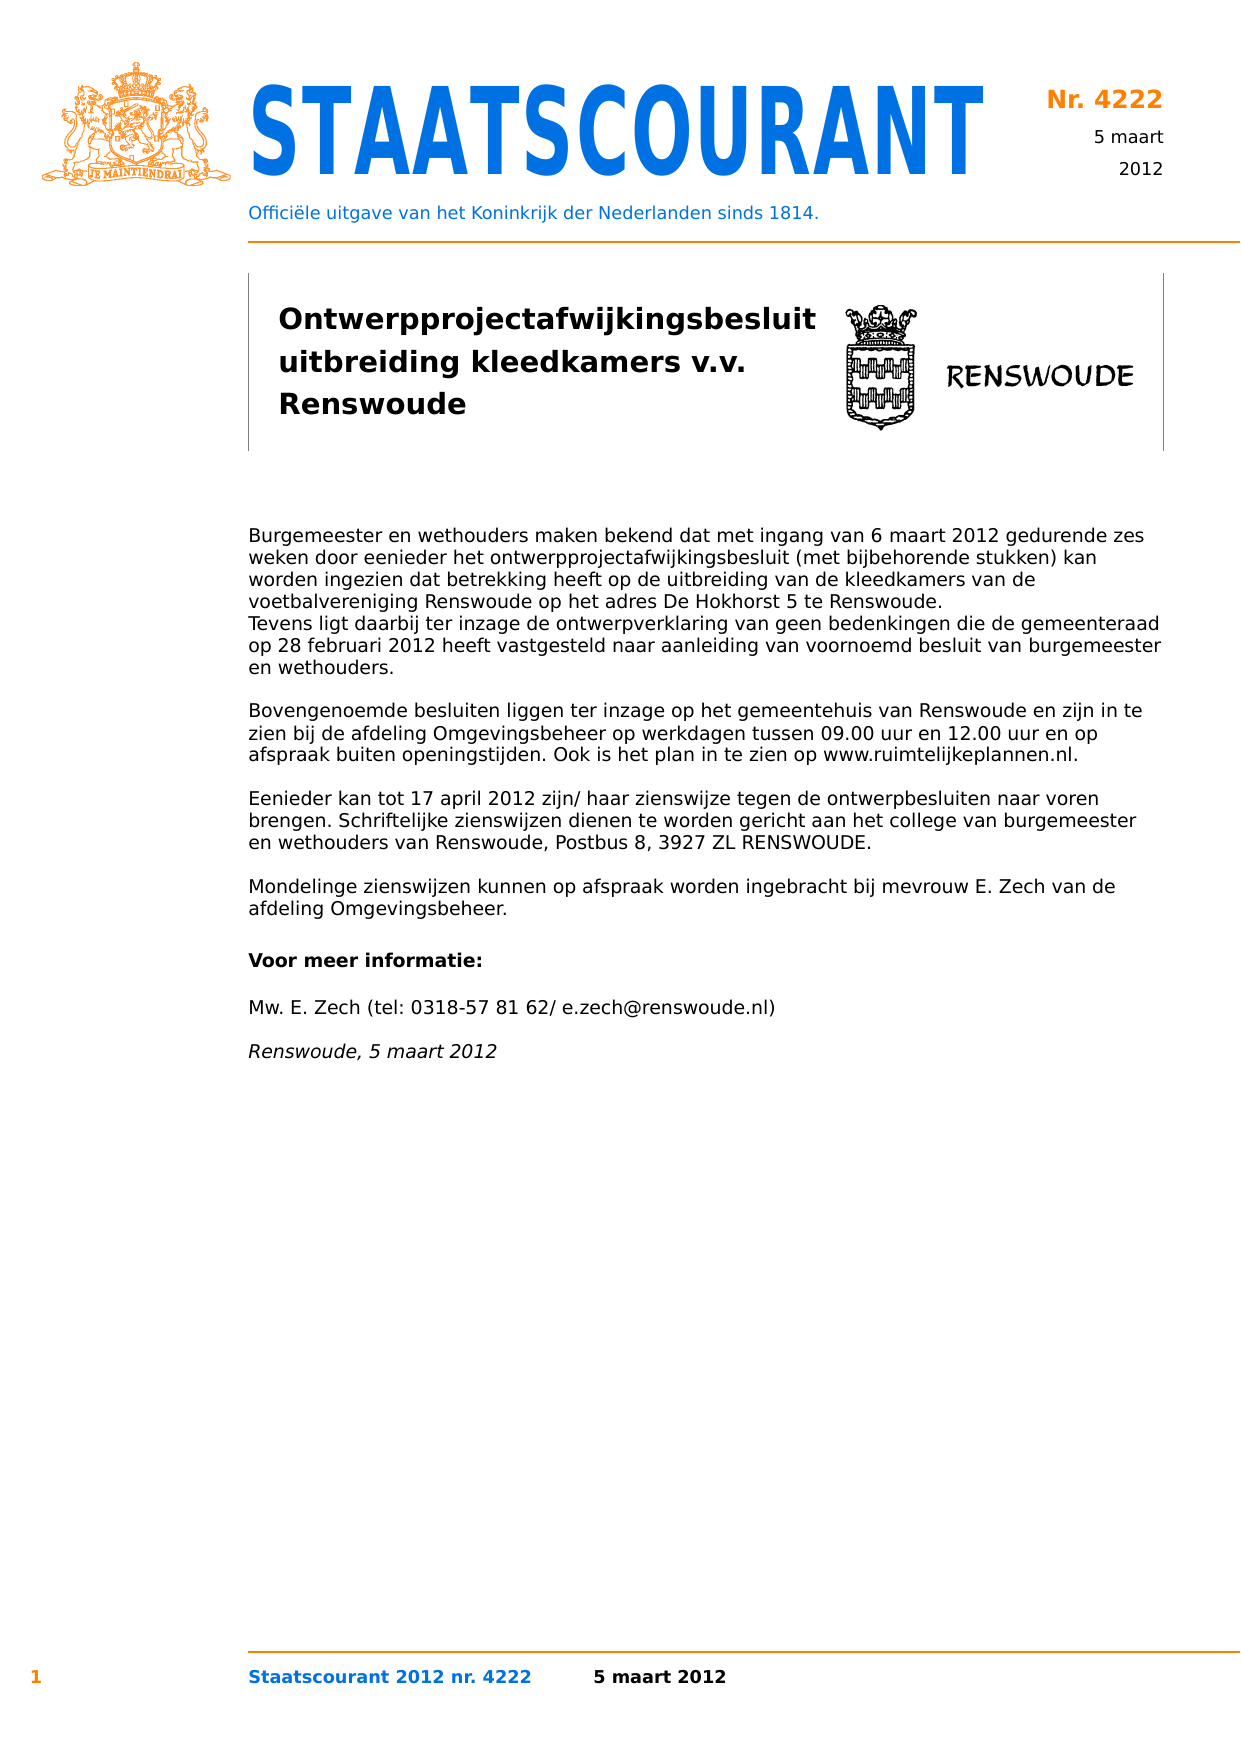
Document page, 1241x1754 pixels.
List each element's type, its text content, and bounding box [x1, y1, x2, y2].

table_cell Officiële uitgave van het Koninkrijk der Nederlanden sinds 1814. [248, 203, 1240, 241]
table_header [25, 62, 248, 241]
text Mw. E. Zech (tel: 0318-57 81 62/ e.zech@renswoude.nl) [248, 997, 1163, 1019]
picture [41, 62, 231, 186]
text Bovengenoemde besluiten liggen ter inzage op het gemeentehuis van Renswoude en zijn in te zien bij de afdeling Omgevingsbeheer op werkdagen tussen 09.00 uur en 12.00 uur en op afspraak buiten openingstijden. Ook is het plan in te zien op www.ruimtelijkeplannen.nl. [248, 700, 1163, 766]
table_cell 5 maart [998, 121, 1240, 153]
text Mondelinge zienswijzen kunnen op afspraak worden ingebracht bij mevrouw E. Zech van de afdeling Omgevingsbeheer. [248, 876, 1163, 920]
text Tevens ligt daarbij ter inzage de ontwerpverklaring van geen bedenkingen die de gemeenteraad op 28 februari 2012 heeft vastgesteld naar aanleiding van voornoemd besluit van burgemeester en wethouders. [248, 613, 1163, 678]
subtitle Voor meer informatie: [248, 950, 1163, 972]
picture [844, 302, 1134, 433]
table_header Nr. 4222 [998, 62, 1240, 121]
subtitle Ontwerpprojectafwijkingsbesluit uitbreiding kleedkamers v.v. Renswoude [249, 273, 1163, 451]
text Renswoude, 5 maart 2012 [248, 1041, 1163, 1063]
text Eenieder kan tot 17 april 2012 zijn/ haar zienswijze tegen de ontwerpbesluiten naar voren brengen. Schriftelijke zienswijzen dienen te worden gericht aan het college van burgemeester en wethouders van Renswoude, Postbus 8, 3927 ZL RENSWOUDE. [248, 788, 1163, 854]
table_header STAATSCOURANT [248, 62, 998, 203]
table_cell 2012 [998, 153, 1240, 203]
text Burgemeester en wethouders maken bekend dat met ingang van 6 maart 2012 gedurende zes weken door eenieder het ontwerpprojectafwijkingsbesluit (met bijbehorende stukken) kan worden ingezien dat betrekking heeft op de uitbreiding van de kleedkamers van de voetbalvereniging Renswoude op het adres De Hokhorst 5 te Renswoude. [248, 525, 1163, 613]
